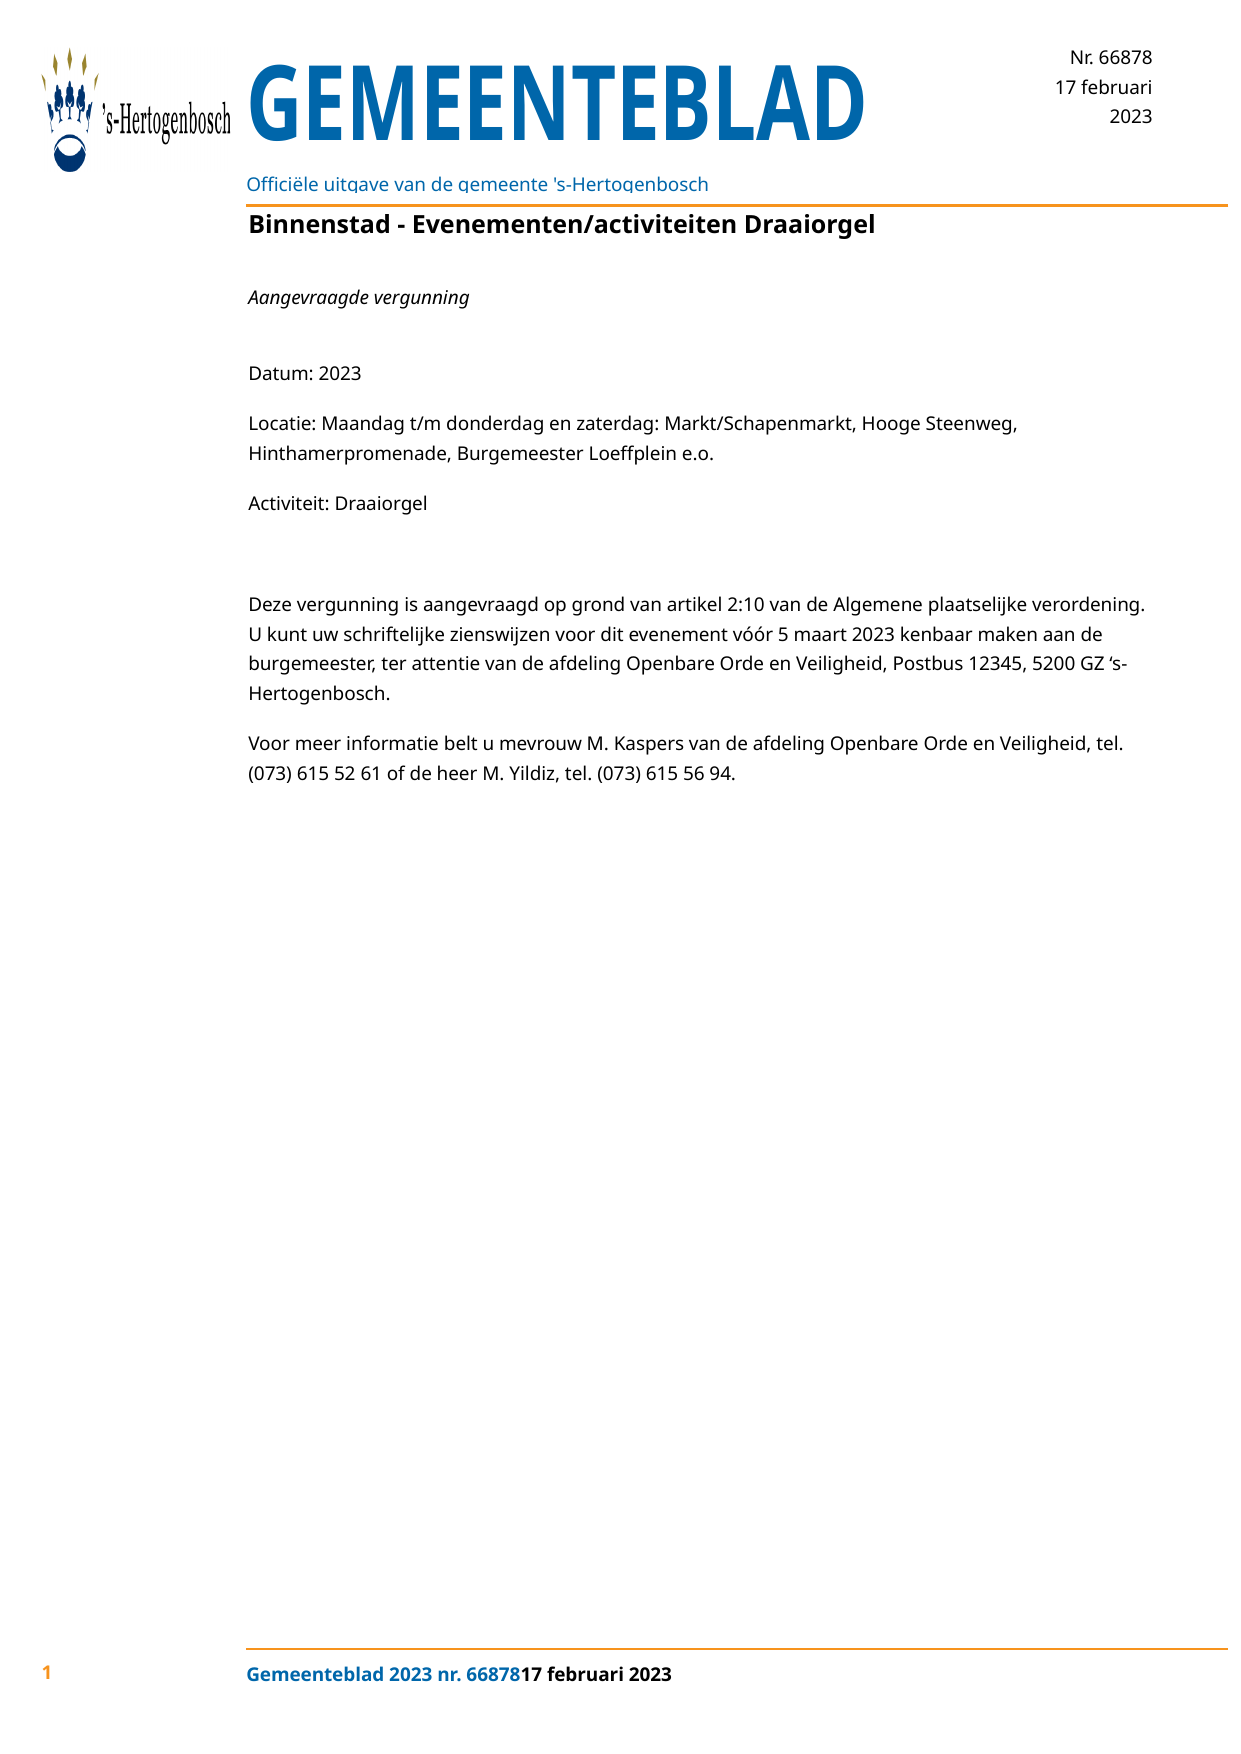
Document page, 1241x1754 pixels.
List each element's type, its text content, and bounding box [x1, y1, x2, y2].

text Voor meer informatie belt u mevrouw M. Kaspers van de afdeling Openbare Orde en Veiligheid, tel. (073) 615 52 61 of de heer M. Yildiz, tel. (073) 615 56 94. [248, 730, 1152, 786]
text Locatie: Maandag t/m donderdag en zaterdag: Markt/Schapenmarkt, Hooge Steenweg, Hinthamerpromenade, Burgemeester Loeffplein e.o. [248, 410, 1152, 466]
text Deze vergunning is aangevraagd op grond van artikel 2:10 van de Algemene plaatselijke verordening. U kunt uw schriftelijke zienswijzen voor dit evenement vóór 5 maart 2023 kenbaar maken aan de burgemeester, ter attentie van de afdeling Openbare Orde en Veiligheid, Postbus 12345, 5200 GZ ‘s-Hertogenbosch. [248, 591, 1152, 706]
text Activiteit: Draaiorgel [248, 490, 1152, 516]
text Datum: 2023 [248, 360, 1152, 386]
text Binnenstad - Evenementen/activiteiten Draaiorgel [248, 207, 1152, 241]
text Aangevraagde vergunning [248, 284, 1152, 309]
picture [41, 47, 231, 172]
